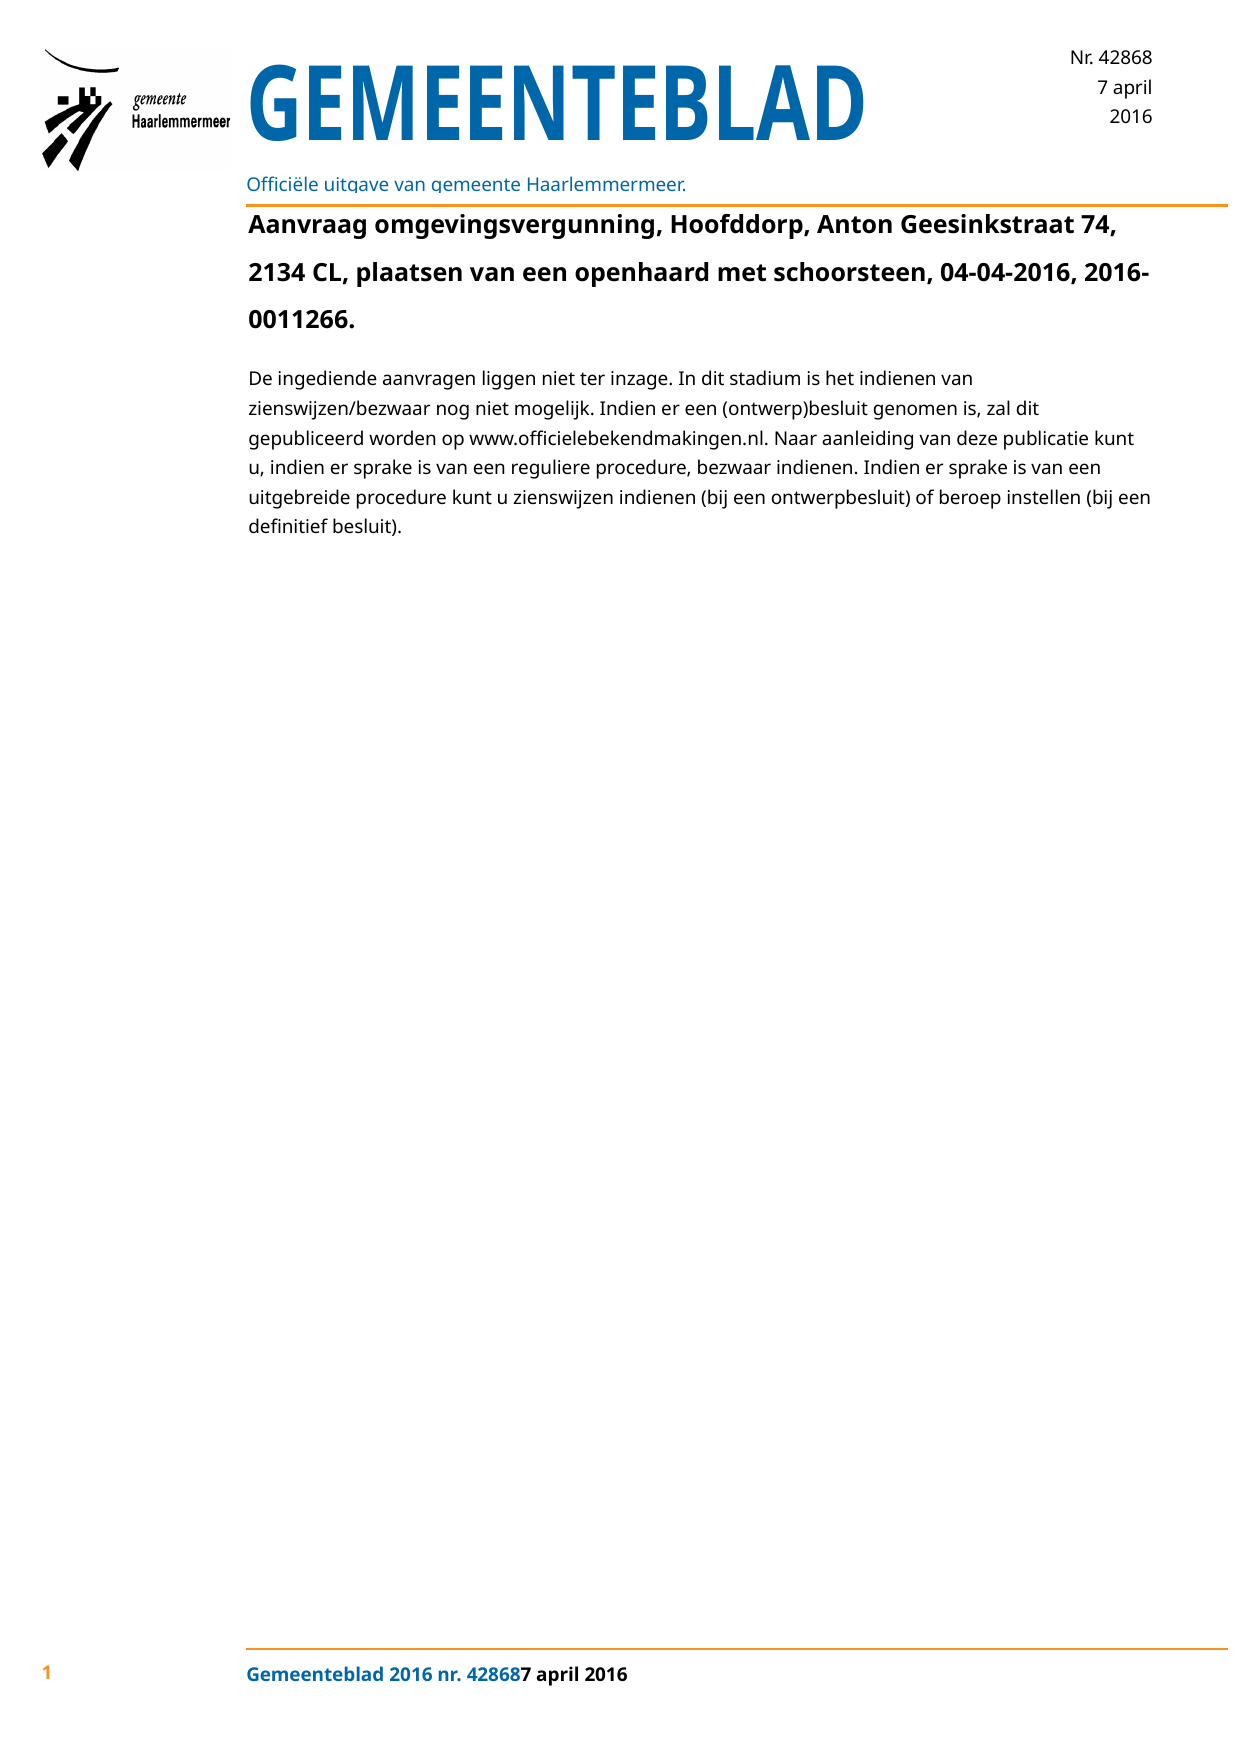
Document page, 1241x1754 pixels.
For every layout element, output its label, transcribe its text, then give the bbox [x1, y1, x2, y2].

text De ingediende aanvragen liggen niet ter inzage. In dit stadium is het indienen van zienswijzen/bezwaar nog niet mogelijk. Indien er een (ontwerp)besluit genomen is, zal dit gepubliceerd worden op www.officielebekendmakingen.nl. Naar aanleiding van deze publicatie kunt u, indien er sprake is van een reguliere procedure, bezwaar indienen. Indien er sprake is van een uitgebreide procedure kunt u zienswijzen indienen (bij een ontwerpbesluit) of beroep instellen (bij een definitief besluit). [248, 366, 1152, 539]
text Aanvraag omgevingsvergunning, Hoofddorp, Anton Geesinkstraat 74, 2134 CL, plaatsen van een openhaard met schoorsteen, 04-04-2016, 2016-0011266. [248, 207, 1152, 336]
picture [41, 47, 231, 172]
